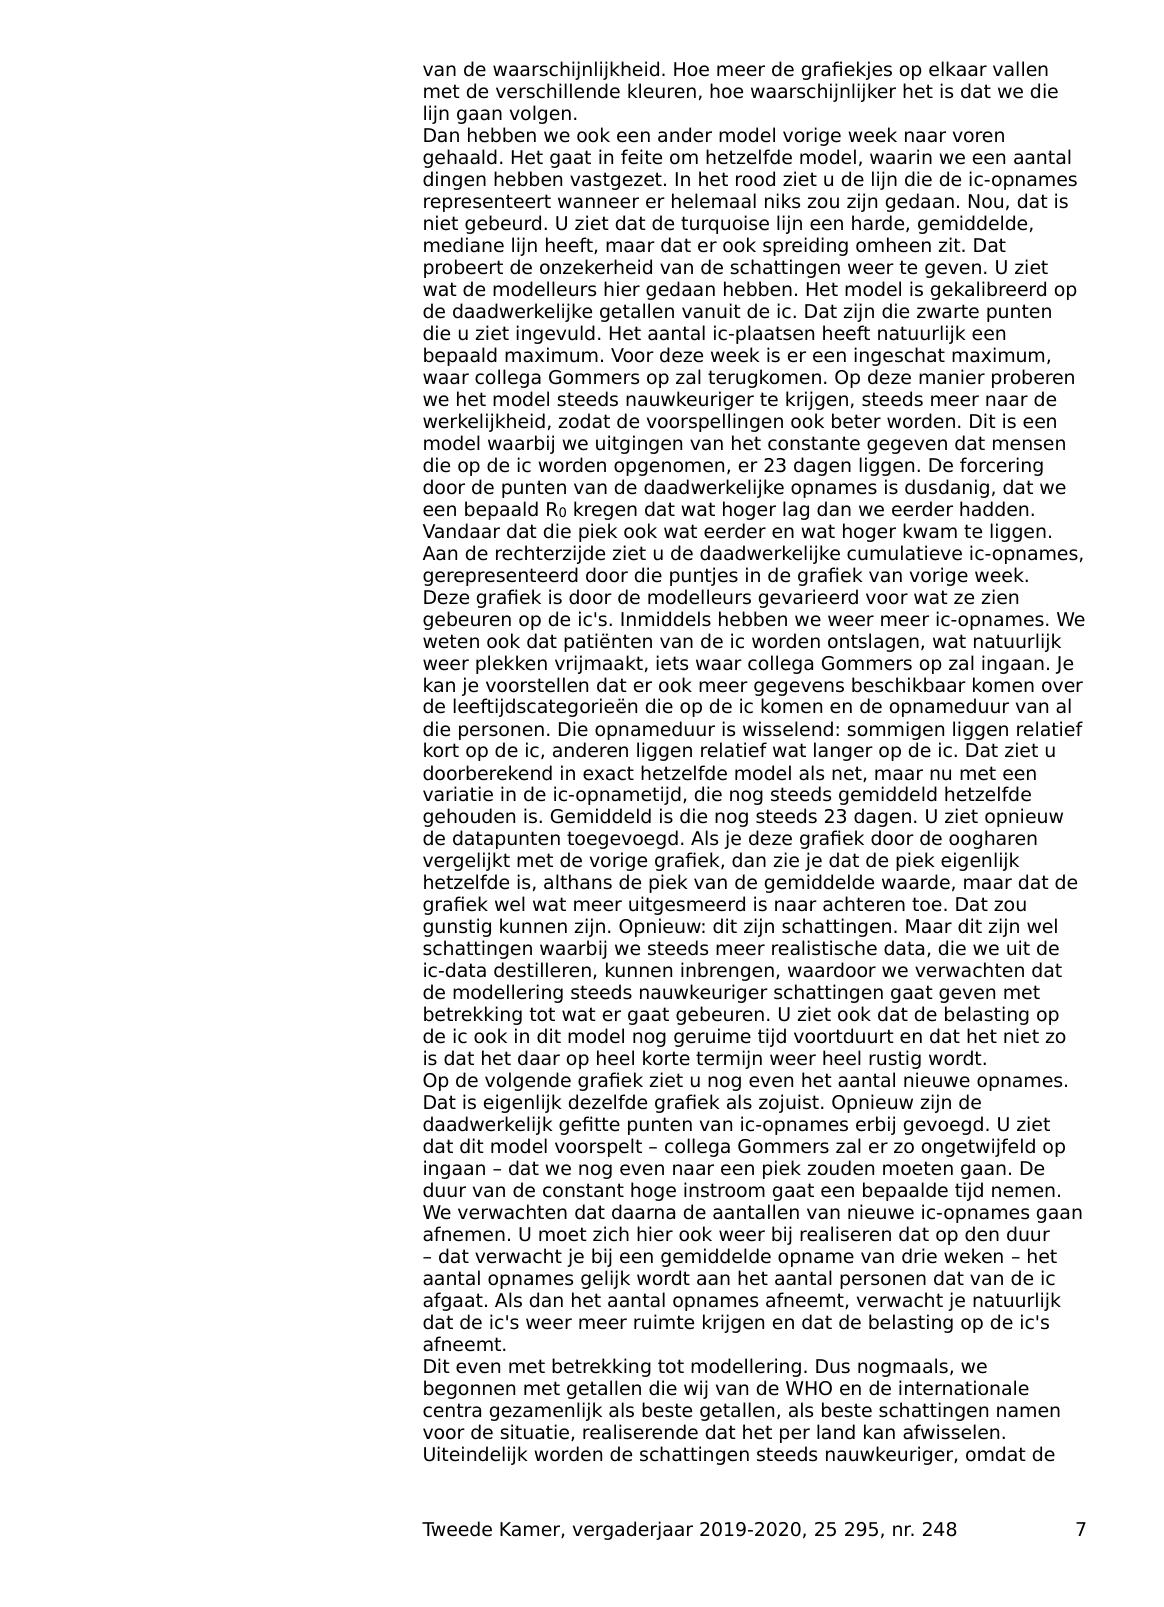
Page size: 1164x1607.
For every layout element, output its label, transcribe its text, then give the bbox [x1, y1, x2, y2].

text Deze grafiek is door de modelleurs gevarieerd voor wat ze zien gebeuren op de ic's. Inmiddels hebben we weer meer ic-opnames. We weten ook dat patiënten van de ic worden ontslagen, wat natuurlijk weer plekken vrijmaakt, iets waar collega Gommers op zal ingaan. Je kan je voorstellen dat er ook meer gegevens beschikbaar komen over de leeftijdscategorieën die op de ic komen en de opnameduur van al die personen. Die opnameduur is wisselend: sommigen liggen relatief kort op de ic, anderen liggen relatief wat langer op de ic. Dat ziet u doorberekend in exact hetzelfde model als net, maar nu met een variatie in de ic-opnametijd, die nog steeds gemiddeld hetzelfde gehouden is. Gemiddeld is die nog steeds 23 dagen. U ziet opnieuw de datapunten toegevoegd. Als je deze grafiek door de oogharen vergelijkt met de vorige grafiek, dan zie je dat de piek eigenlijk hetzelfde is, althans de piek van de gemiddelde waarde, maar dat de grafiek wel wat meer uitgesmeerd is naar achteren toe. Dat zou gunstig kunnen zijn. Opnieuw: dit zijn schattingen. Maar dit zijn wel schattingen waarbij we steeds meer realistische data, die we uit de ic-data destilleren, kunnen inbrengen, waardoor we verwachten dat de modellering steeds nauwkeuriger schattingen gaat geven met betrekking tot wat er gaat gebeuren. U ziet ook dat de belasting op de ic ook in dit model nog geruime tijd voortduurt en dat het niet zo is dat het daar op heel korte termijn weer heel rustig wordt. [422, 587, 1087, 1070]
text Op de volgende grafiek ziet u nog even het aantal nieuwe opnames. Dat is eigenlijk dezelfde grafiek als zojuist. Opnieuw zijn de daadwerkelijk gefitte punten van ic-opnames erbij gevoegd. U ziet dat dit model voorspelt – collega Gommers zal er zo ongetwijfeld op ingaan – dat we nog even naar een piek zouden moeten gaan. De duur van de constant hoge instroom gaat een bepaalde tijd nemen. We verwachten dat daarna de aantallen van nieuwe ic-opnames gaan afnemen. U moet zich hier ook weer bij realiseren dat op den duur – dat verwacht je bij een gemiddelde opname van drie weken – het aantal opnames gelijk wordt aan het aantal personen dat van de ic afgaat. Als dan het aantal opnames afneemt, verwacht je natuurlijk dat de ic's weer meer ruimte krijgen en dat de belasting op de ic's afneemt. [422, 1070, 1087, 1356]
text Dit even met betrekking tot modellering. Dus nogmaals, we begonnen met getallen die wij van de WHO en de internationale centra gezamenlijk als beste getallen, als beste schattingen namen voor de situatie, realiserende dat het per land kan afwisselen. Uiteindelijk worden de schattingen steeds nauwkeuriger, omdat de [422, 1356, 1087, 1466]
text Dan hebben we ook een ander model vorige week naar voren gehaald. Het gaat in feite om hetzelfde model, waarin we een aantal dingen hebben vastgezet. In het rood ziet u de lijn die de ic-opnames representeert wanneer er helemaal niks zou zijn gedaan. Nou, dat is niet gebeurd. U ziet dat de turquoise lijn een harde, gemiddelde, mediane lijn heeft, maar dat er ook spreiding omheen zit. Dat probeert de onzekerheid van de schattingen weer te geven. U ziet wat de modelleurs hier gedaan hebben. Het model is gekalibreerd op de daadwerkelijke getallen vanuit de ic. Dat zijn die zwarte punten die u ziet ingevuld. Het aantal ic-plaatsen heeft natuurlijk een bepaald maximum. Voor deze week is er een ingeschat maximum, waar collega Gommers op zal terugkomen. Op deze manier proberen we het model steeds nauwkeuriger te krijgen, steeds meer naar de werkelijkheid, zodat de voorspellingen ook beter worden. Dit is een model waarbij we uitgingen van het constante gegeven dat mensen die op de ic worden opgenomen, er 23 dagen liggen. De forcering door de punten van de daadwerkelijke opnames is dusdanig, dat we een bepaald R0 kregen dat wat hoger lag dan we eerder hadden. Vandaar dat die piek ook wat eerder en wat hoger kwam te liggen. Aan de rechterzijde ziet u de daadwerkelijke cumulatieve ic-opnames, gerepresenteerd door die puntjes in de grafiek van vorige week. [422, 125, 1087, 587]
text van de waarschijnlijkheid. Hoe meer de grafiekjes op elkaar vallen met de verschillende kleuren, hoe waarschijnlijker het is dat we die lijn gaan volgen. [422, 59, 1087, 125]
